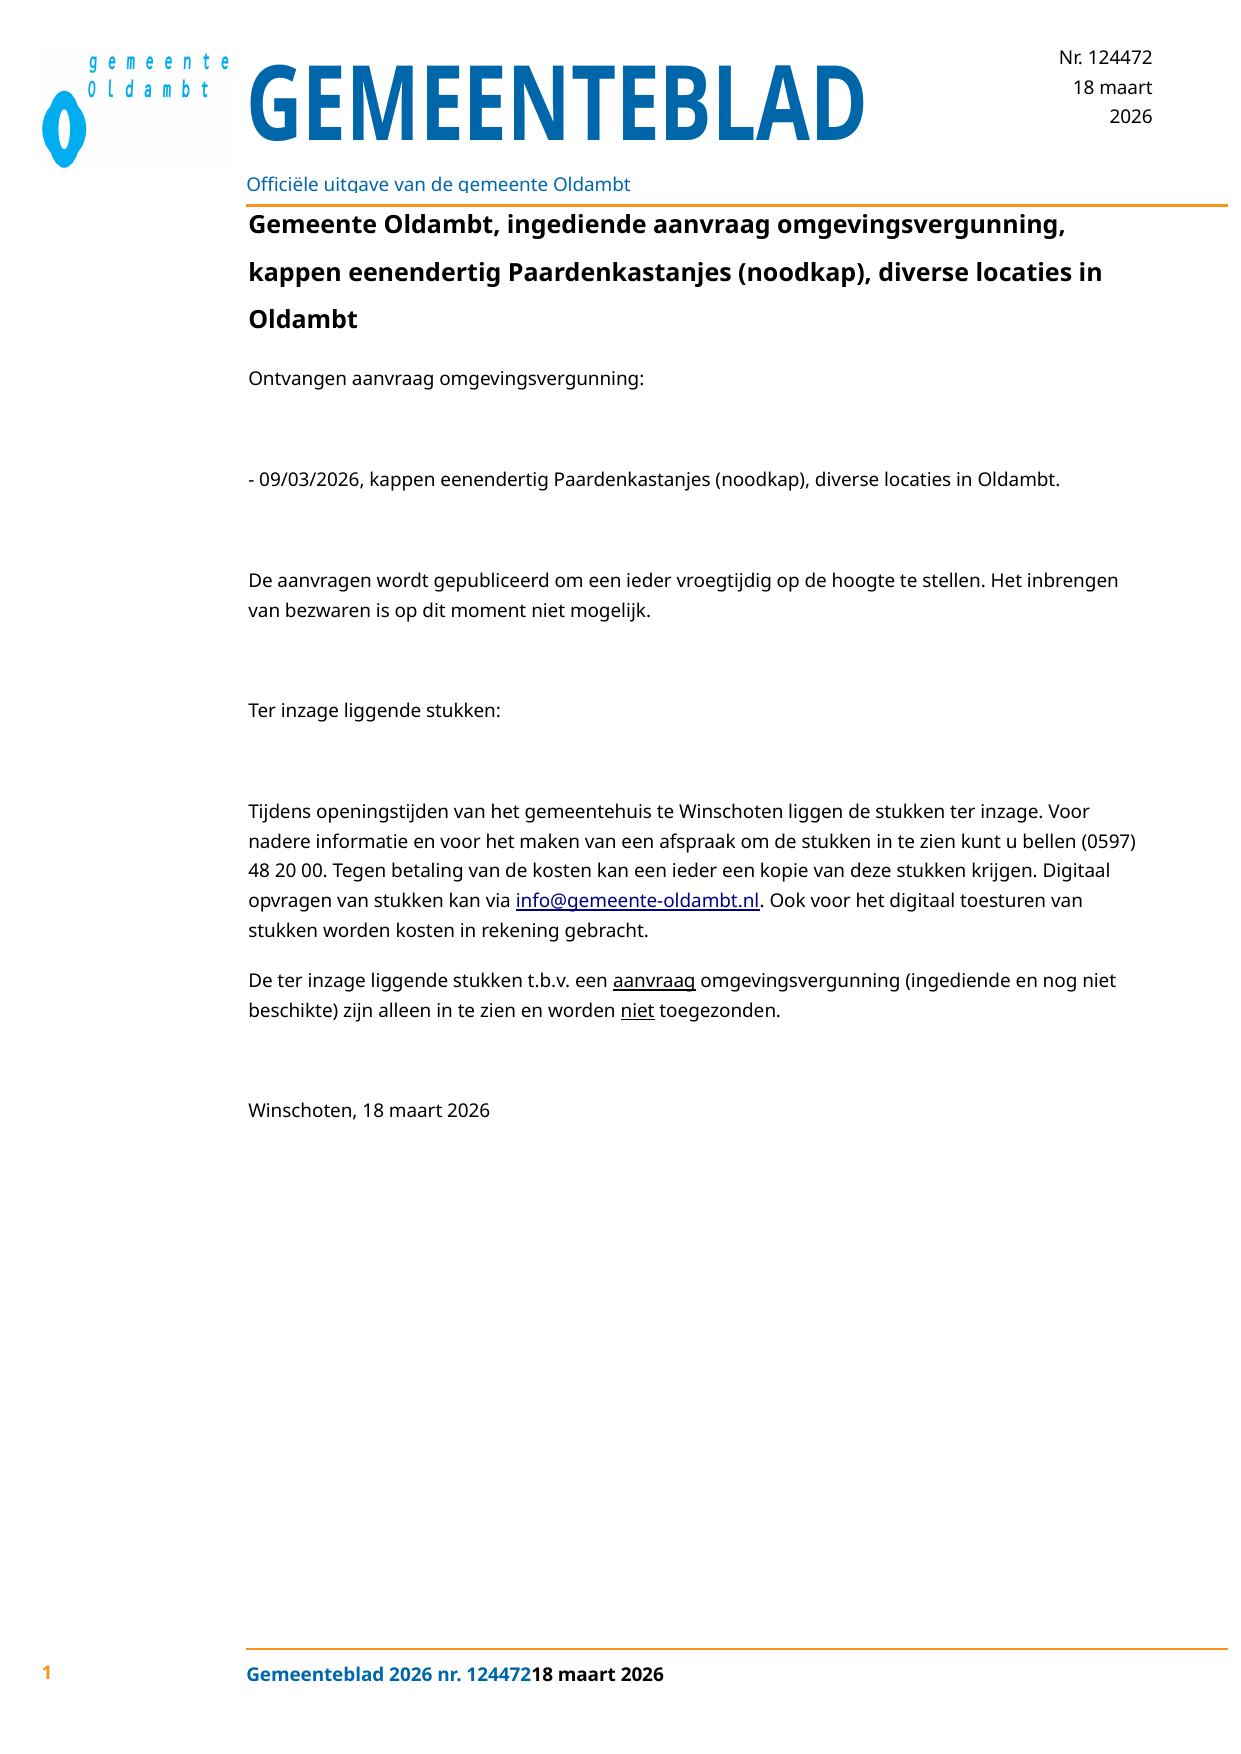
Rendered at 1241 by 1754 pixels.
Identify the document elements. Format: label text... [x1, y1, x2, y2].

text De aanvragen wordt gepubliceerd om een ieder vroegtijdig op de hoogte te stellen. Het inbrengen van bezwaren is op dit moment niet mogelijk. [248, 567, 1152, 622]
picture [41, 47, 231, 172]
text Gemeente Oldambt, ingediende aanvraag omgevingsvergunning, kappen eenendertig Paardenkastanjes (noodkap), diverse locaties in Oldambt [248, 207, 1152, 336]
text Ter inzage liggende stukken: [248, 698, 1152, 723]
text De ter inzage liggende stukken t.b.v. een aanvraag omgevingsvergunning (ingediende en nog niet beschikte) zijn alleen in te zien en worden niet toegezonden. [248, 967, 1152, 1022]
text Tijdens openingstijden van het gemeentehuis te Winschoten liggen de stukken ter inzage. Voor nadere informatie en voor het maken van een afspraak om de stukken in te zien kunt u bellen (0597) 48 20 00. Tegen betaling van de kosten kan een ieder een kopie van deze stukken krijgen. Digitaal opvragen van stukken kan via info@gemeente-oldambt.nl. Ook voor het digitaal toesturen van stukken worden kosten in rekening gebracht. [248, 798, 1152, 942]
text - 09/03/2026, kappen eenendertig Paardenkastanjes (noodkap), diverse locaties in Oldambt. [248, 466, 1152, 492]
text Winschoten, 18 maart 2026 [248, 1098, 1152, 1123]
text Ontvangen aanvraag omgevingsvergunning: [248, 366, 1152, 391]
